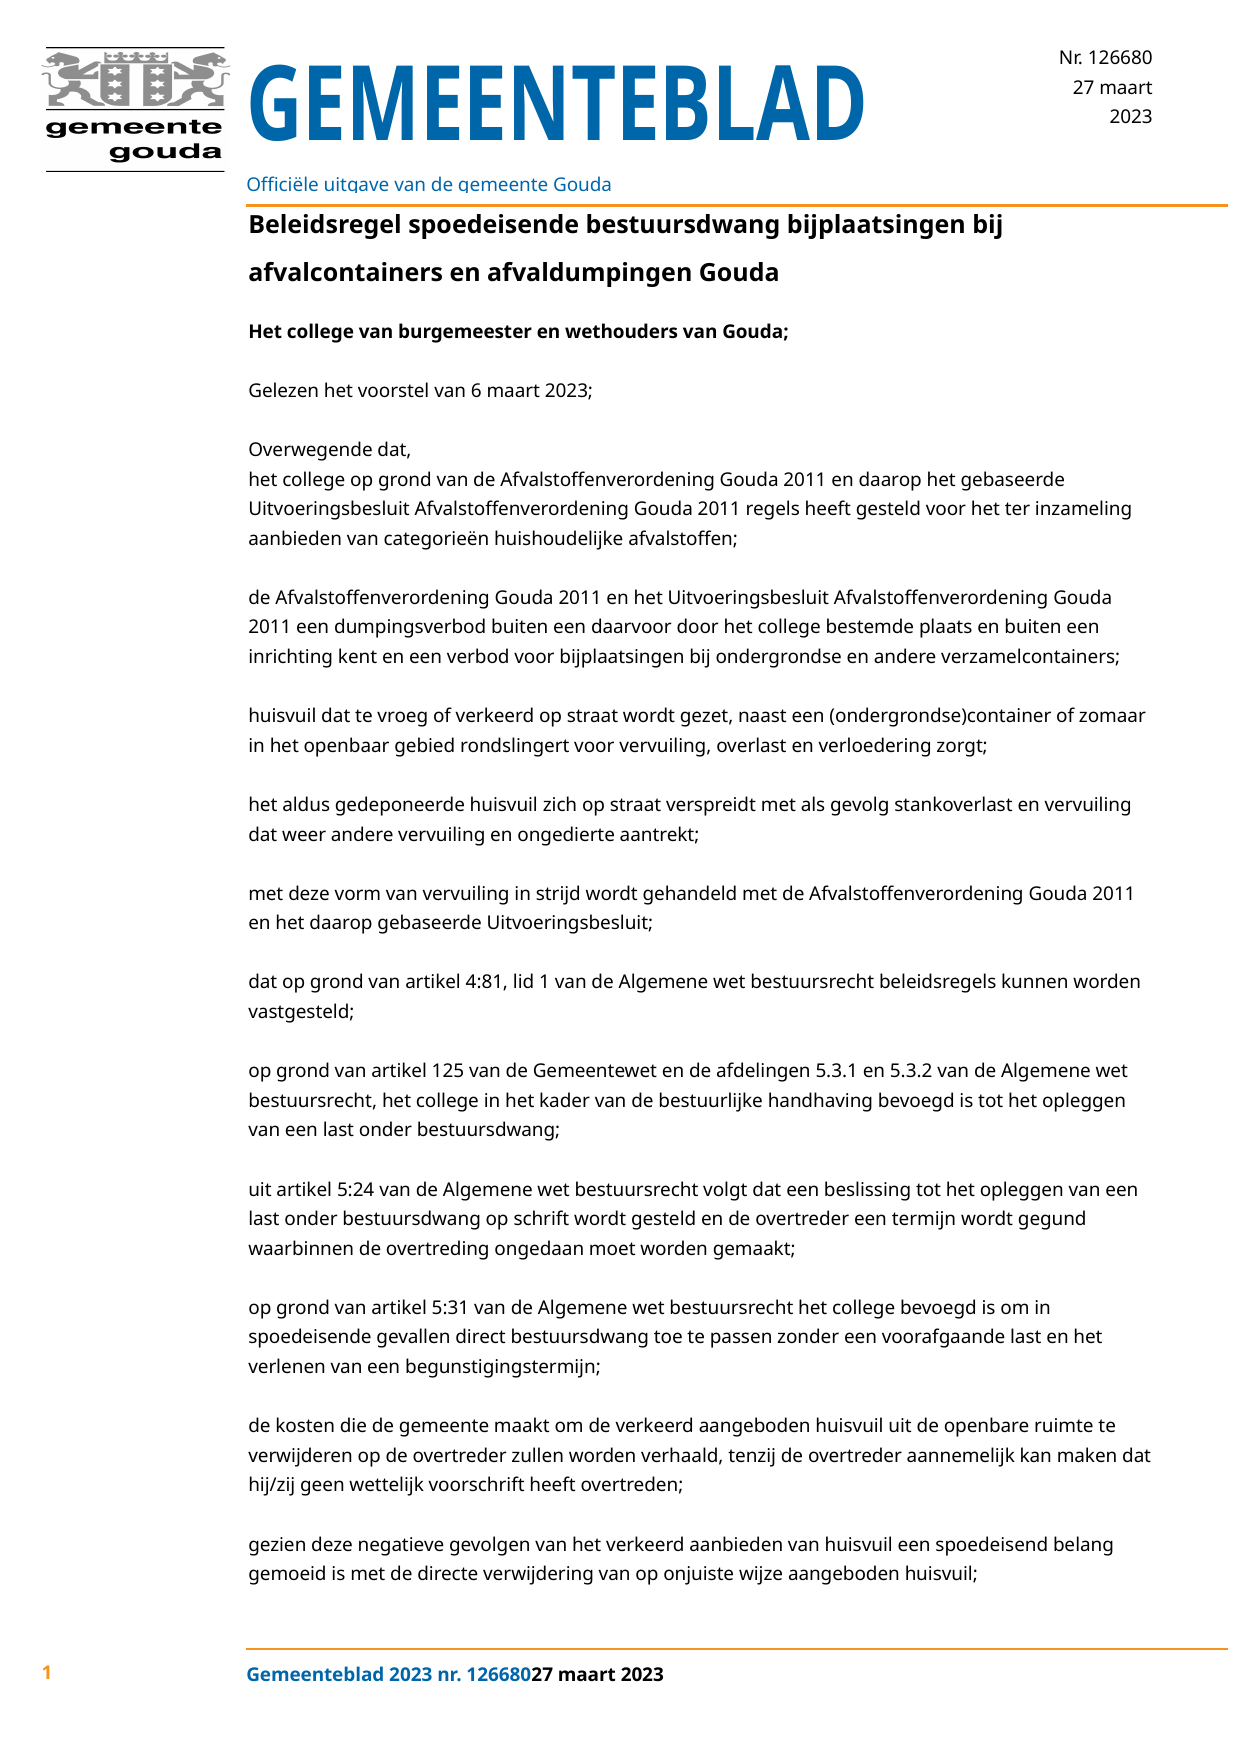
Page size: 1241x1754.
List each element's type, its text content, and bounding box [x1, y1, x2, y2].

text het aldus gedeponeerde huisvuil zich op straat verspreidt met als gevolg stankoverlast en vervuiling dat weer andere vervuiling en ongedierte aantrekt; [248, 791, 1152, 847]
text met deze vorm van vervuiling in strijd wordt gehandeld met de Afvalstoffenverordening Gouda 2011 en het daarop gebaseerde Uitvoeringsbesluit; [248, 880, 1152, 935]
text het college op grond van de Afvalstoffenverordening Gouda 2011 en daarop het gebaseerde Uitvoeringsbesluit Afvalstoffenverordening Gouda 2011 regels heeft gesteld voor het ter inzameling aanbieden van categorieën huishoudelijke afvalstoffen; [248, 466, 1152, 551]
text huisvuil dat te vroeg of verkeerd op straat wordt gezet, naast een (ondergrondse)container of zomaar in het openbaar gebied rondslingert voor vervuiling, overlast en verloedering zorgt; [248, 702, 1152, 758]
text gezien deze negatieve gevolgen van het verkeerd aanbieden van huisvuil een spoedeisend belang gemoeid is met de directe verwijdering van op onjuiste wijze aangeboden huisvuil; [248, 1531, 1152, 1586]
text uit artikel 5:24 van de Algemene wet bestuursrecht volgt dat een beslissing tot het opleggen van een last onder bestuursdwang op schrift wordt gesteld en de overtreder een termijn wordt gegund waarbinnen de overtreding ongedaan moet worden gemaakt; [248, 1176, 1152, 1261]
picture [41, 47, 231, 172]
text dat op grond van artikel 4:81, lid 1 van de Algemene wet bestuursrecht beleidsregels kunnen worden vastgesteld; [248, 969, 1152, 1024]
text op grond van artikel 5:31 van de Algemene wet bestuursrecht het college bevoegd is om in spoedeisende gevallen direct bestuursdwang toe te passen zonder een voorafgaande last en het verlenen van een begunstigingstermijn; [248, 1294, 1152, 1379]
text Beleidsregel spoedeisende bestuursdwang bijplaatsingen bij afvalcontainers en afvaldumpingen Gouda [248, 207, 1152, 288]
text Overwegende dat, [248, 436, 1152, 462]
text Gelezen het voorstel van 6 maart 2023; [248, 377, 1152, 403]
text de kosten die de gemeente maakt om de verkeerd aangeboden huisvuil uit de openbare ruimte te verwijderen op de overtreder zullen worden verhaald, tenzij de overtreder aannemelijk kan maken dat hij/zij geen wettelijk voorschrift heeft overtreden; [248, 1412, 1152, 1497]
text de Afvalstoffenverordening Gouda 2011 en het Uitvoeringsbesluit Afvalstoffenverordening Gouda 2011 een dumpingsverbod buiten een daarvoor door het college bestemde plaats en buiten een inrichting kent en een verbod voor bijplaatsingen bij ondergrondse en andere verzamelcontainers; [248, 584, 1152, 669]
text op grond van artikel 125 van de Gemeentewet en de afdelingen 5.3.1 en 5.3.2 van de Algemene wet bestuursrecht, het college in het kader van de bestuurlijke handhaving bevoegd is tot het opleggen van een last onder bestuursdwang; [248, 1057, 1152, 1142]
text Het college van burgemeester en wethouders van Gouda; [248, 318, 1152, 344]
